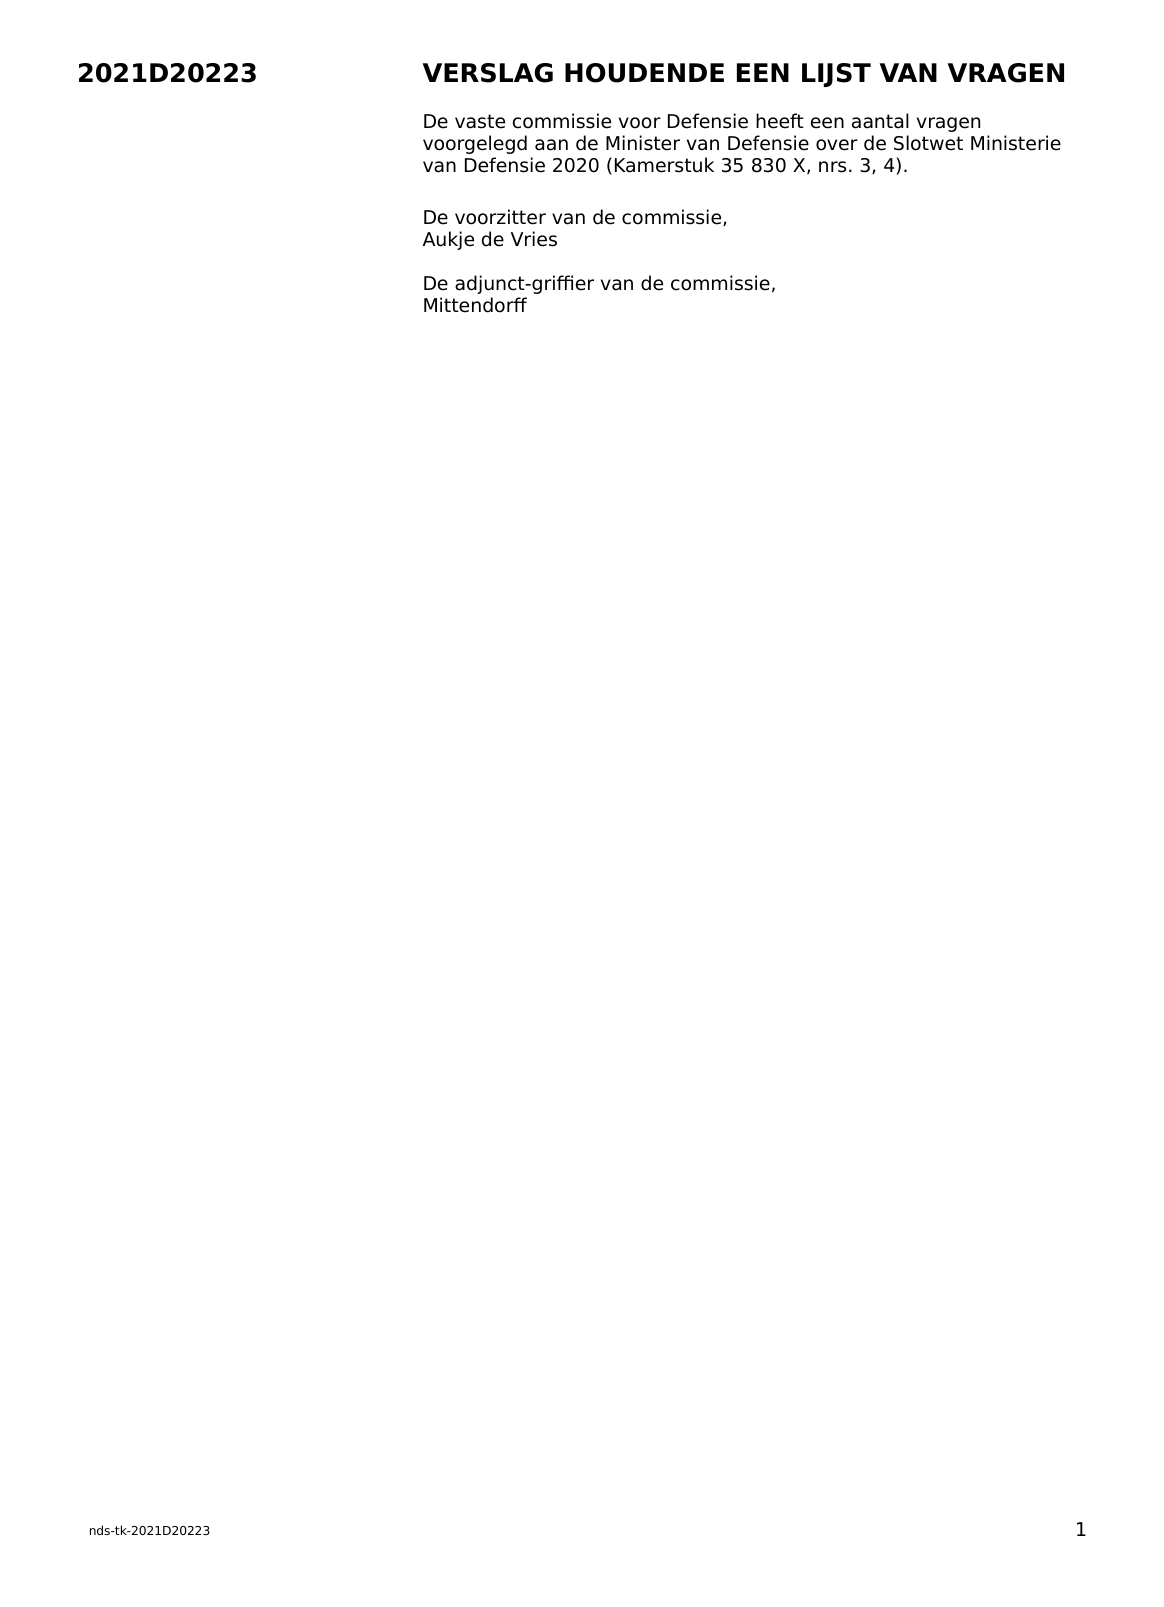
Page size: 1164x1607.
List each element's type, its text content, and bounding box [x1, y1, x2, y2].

text 2021D20223 VERSLAG HOUDENDE EEN LIJST VAN VRAGEN [77, 59, 1087, 89]
text De vaste commissie voor Defensie heeft een aantal vragen voorgelegd aan de Minister van Defensie over de Slotwet Ministerie van Defensie 2020 (Kamerstuk 35 830 X, nrs. 3, 4). [422, 111, 1087, 177]
text De voorzitter van de commissie, Aukje de Vries [422, 207, 1087, 251]
text nds-tk-2021D20223 [88, 1524, 323, 1538]
text De adjunct-griffier van de commissie, Mittendorff [422, 273, 1087, 317]
